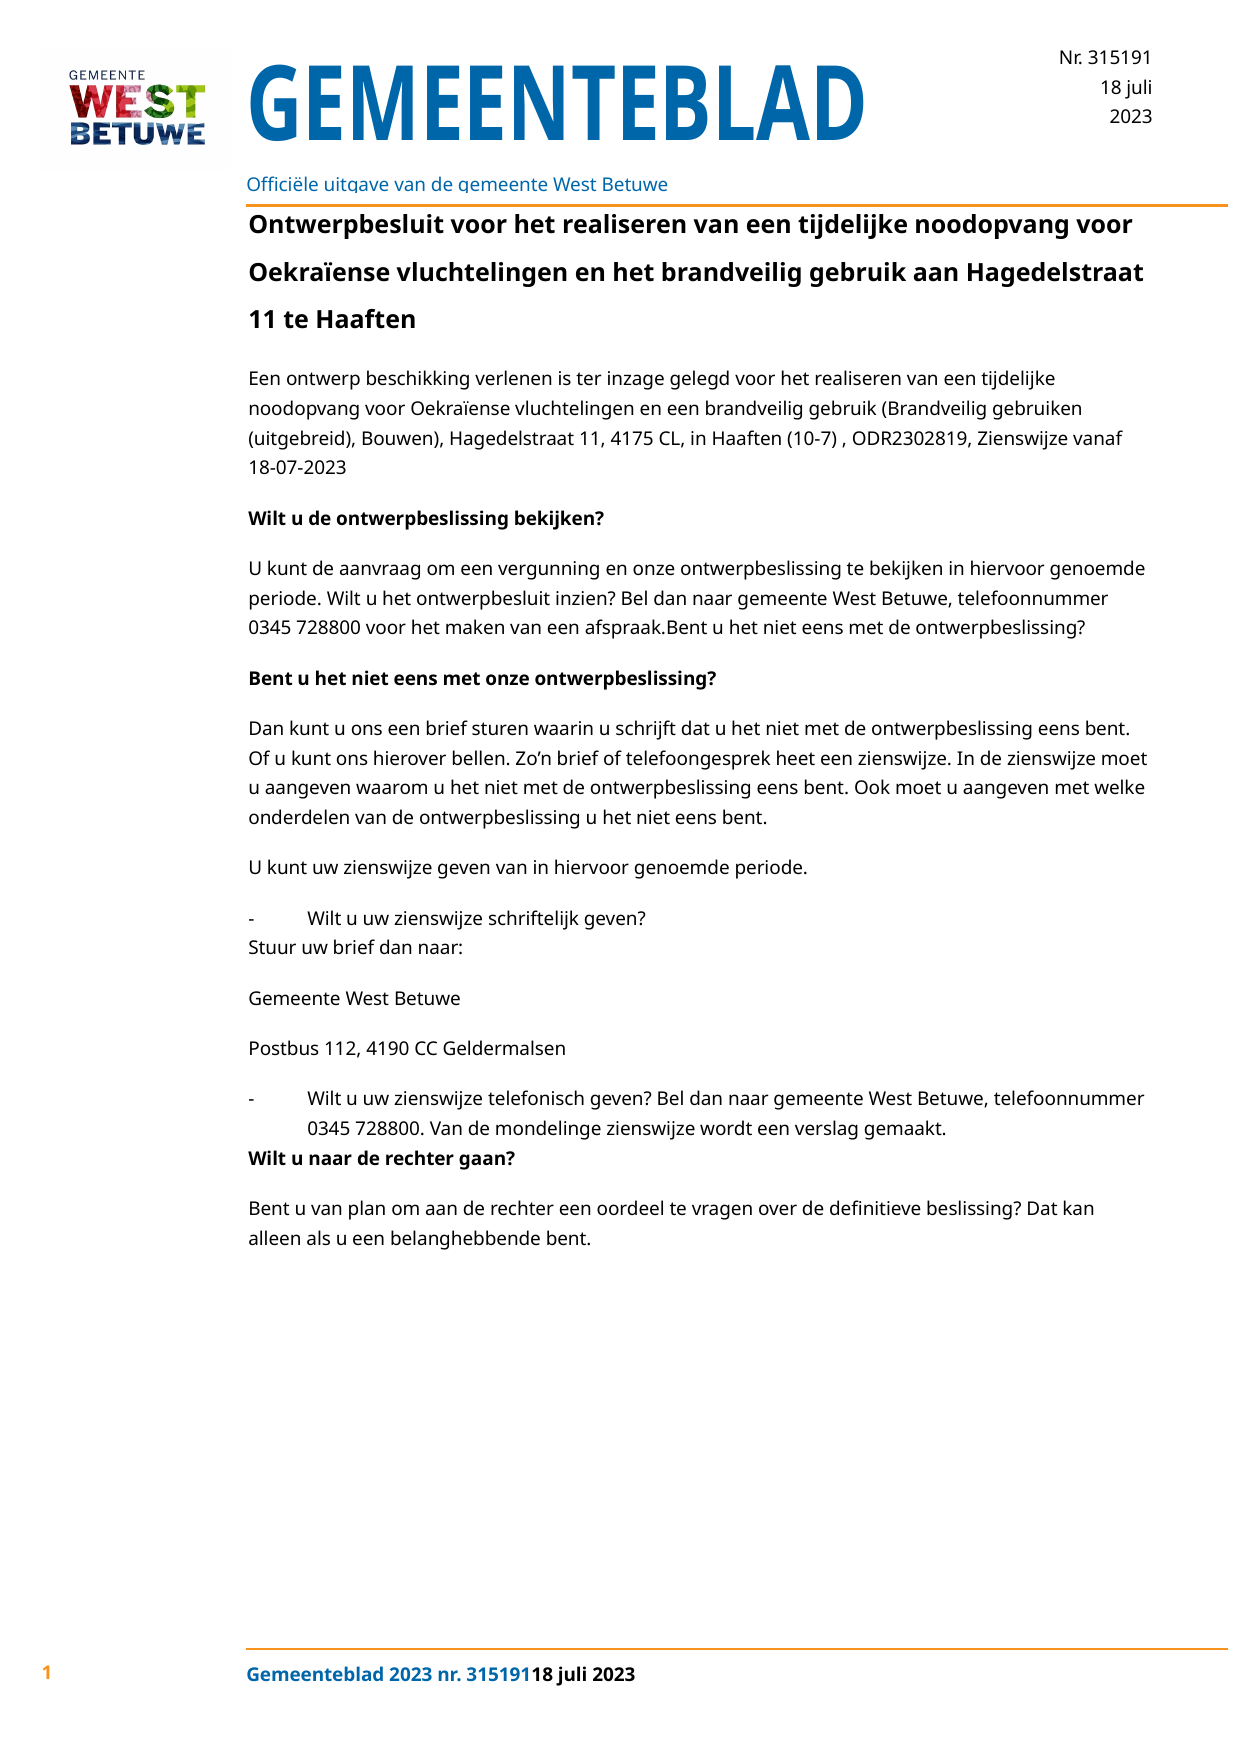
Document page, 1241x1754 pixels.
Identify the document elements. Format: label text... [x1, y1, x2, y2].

text Wilt u de ontwerpbeslissing bekijken? [248, 505, 1152, 530]
text U kunt de aanvraag om een vergunning en onze ontwerpbeslissing te bekijken in hiervoor genoemde periode. Wilt u het ontwerpbesluit inzien? Bel dan naar gemeente West Betuwe, telefoonnummer 0345 728800 voor het maken van een afspraak.Bent u het niet eens met de ontwerpbeslissing? [248, 555, 1152, 640]
text Een ontwerp beschikking verlenen is ter inzage gelegd voor het realiseren van een tijdelijke noodopvang voor Oekraïense vluchtelingen en een brandveilig gebruik (Brandveilig gebruiken (uitgebreid), Bouwen), Hagedelstraat 11, 4175 CL, in Haaften (10-7) , ODR2302819, Zienswijze vanaf 18-07-2023 [248, 366, 1152, 480]
text Bent u van plan om aan de rechter een oordeel te vragen over de definitieve beslissing? Dat kan alleen als u een belanghebbende bent. [248, 1195, 1152, 1250]
picture [41, 47, 231, 172]
list Wilt u uw zienswijze schriftelijk geven? [248, 905, 1152, 930]
text Gemeente West Betuwe [248, 985, 1152, 1010]
text Bent u het niet eens met onze ontwerpbeslissing? [248, 665, 1152, 690]
text Wilt u naar de rechter gaan? [248, 1145, 1152, 1170]
text U kunt uw zienswijze geven van in hiervoor genoemde periode. [248, 854, 1152, 880]
text Dan kunt u ons een brief sturen waarin u schrijft dat u het niet met de ontwerpbeslissing eens bent. Of u kunt ons hierover bellen. Zo’n brief of telefoongesprek heet een zienswijze. In de zienswijze moet u aangeven waarom u het niet met de ontwerpbeslissing eens bent. Ook moet u aangeven met welke onderdelen van de ontwerpbeslissing u het niet eens bent. [248, 715, 1152, 829]
list Wilt u uw zienswijze telefonisch geven? Bel dan naar gemeente West Betuwe, telefoonnummer 0345 728800. Van de mondelinge zienswijze wordt een verslag gemaakt. [248, 1086, 1152, 1141]
text Stuur uw brief dan naar: [248, 934, 1152, 960]
text Postbus 112, 4190 CC Geldermalsen [248, 1035, 1152, 1061]
text Ontwerpbesluit voor het realiseren van een tijdelijke noodopvang voor Oekraïense vluchtelingen en het brandveilig gebruik aan Hagedelstraat 11 te Haaften [248, 207, 1152, 336]
